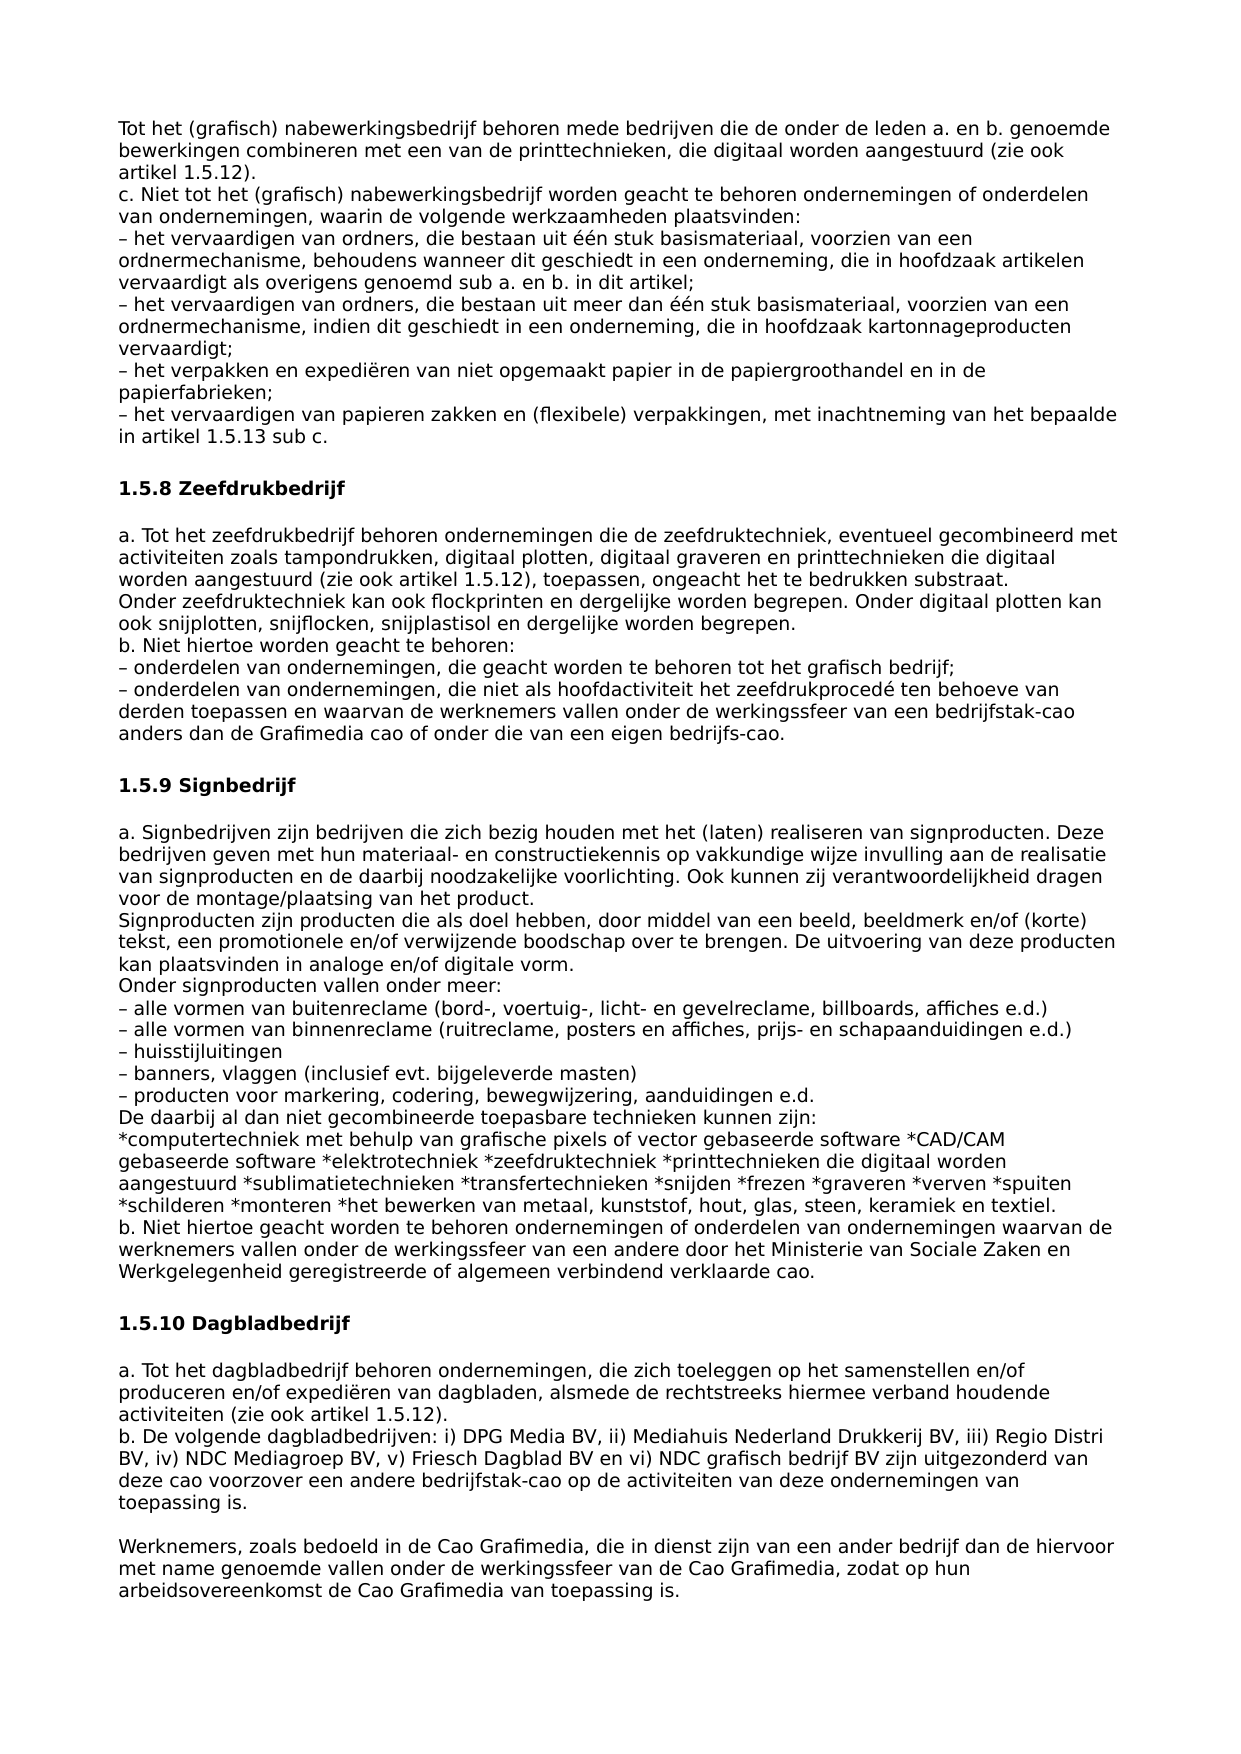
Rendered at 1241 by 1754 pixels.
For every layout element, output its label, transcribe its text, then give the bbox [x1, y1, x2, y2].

text c. Niet tot het (grafisch) nabewerkingsbedrijf worden geacht te behoren ondernemingen of onderdelen van ondernemingen, waarin de volgende werkzaamheden plaatsvinden: [118, 184, 1122, 228]
subtitle 1.5.8 Zeefdrukbedrijf [118, 478, 1122, 500]
text – onderdelen van ondernemingen, die niet als hoofdactiviteit het zeefdrukprocedé ten behoeve van derden toepassen en waarvan de werknemers vallen onder de werkingssfeer van een bedrijfstak-cao anders dan de Grafimedia cao of onder die van een eigen bedrijfs-cao. [118, 679, 1122, 744]
text b. Niet hiertoe geacht worden te behoren ondernemingen of onderdelen van ondernemingen waarvan de werknemers vallen onder de werkingssfeer van een andere door het Ministerie van Sociale Zaken en Werkgelegenheid geregistreerde of algemeen verbindend verklaarde cao. [118, 1217, 1122, 1283]
text Signproducten zijn producten die als doel hebben, door middel van een beeld, beeldmerk en/of (korte) tekst, een promotionele en/of verwijzende boodschap over te brengen. De uitvoering van deze producten kan plaatsvinden in analoge en/of digitale vorm. [118, 909, 1122, 975]
text – alle vormen van binnenreclame (ruitreclame, posters en affiches, prijs- en schapaanduidingen e.d.) [118, 1019, 1122, 1041]
text – het vervaardigen van ordners, die bestaan uit één stuk basismateriaal, voorzien van een ordnermechanisme, behoudens wanneer dit geschiedt in een onderneming, die in hoofdzaak artikelen vervaardigt als overigens genoemd sub a. en b. in dit artikel; [118, 228, 1122, 294]
text Tot het (grafisch) nabewerkingsbedrijf behoren mede bedrijven die de onder de leden a. en b. genoemde bewerkingen combineren met een van de printtechnieken, die digitaal worden aangestuurd (zie ook artikel 1.5.12). [118, 118, 1122, 184]
text De daarbij al dan niet gecombineerde toepasbare technieken kunnen zijn: [118, 1107, 1122, 1129]
subtitle 1.5.9 Signbedrijf [118, 774, 1122, 797]
text Onder zeefdruktechniek kan ook flockprinten en dergelijke worden begrepen. Onder digitaal plotten kan ook snijplotten, snijflocken, snijplastisol en dergelijke worden begrepen. [118, 591, 1122, 635]
text b. Niet hiertoe worden geacht te behoren: [118, 635, 1122, 657]
text Onder signproducten vallen onder meer: [118, 975, 1122, 997]
text – alle vormen van buitenreclame (bord-, voertuig-, licht- en gevelreclame, billboards, affiches e.d.) [118, 997, 1122, 1019]
text – het vervaardigen van papieren zakken en (flexibele) verpakkingen, met inachtneming van het bepaalde in artikel 1.5.13 sub c. [118, 404, 1122, 448]
text a. Tot het dagbladbedrijf behoren ondernemingen, die zich toeleggen op het samenstellen en/of produceren en/of expediëren van dagbladen, alsmede de rechtstreeks hiermee verband houdende activiteiten (zie ook artikel 1.5.12). [118, 1360, 1122, 1426]
text – producten voor markering, codering, bewegwijzering, aanduidingen e.d. [118, 1085, 1122, 1107]
subtitle 1.5.10 Dagbladbedrijf [118, 1313, 1122, 1335]
text b. De volgende dagbladbedrijven: i) DPG Media BV, ii) Mediahuis Nederland Drukkerij BV, iii) Regio Distri BV, iv) NDC Mediagroep BV, v) Friesch Dagblad BV en vi) NDC grafisch bedrijf BV zijn uitgezonderd van deze cao voorzover een andere bedrijfstak-cao op de activiteiten van deze ondernemingen van toepassing is. [118, 1426, 1122, 1514]
text Werknemers, zoals bedoeld in de Cao Grafimedia, die in dienst zijn van een ander bedrijf dan de hiervoor met name genoemde vallen onder de werkingssfeer van de Cao Grafimedia, zodat op hun arbeidsovereenkomst de Cao Grafimedia van toepassing is. [118, 1536, 1122, 1602]
text – het verpakken en expediëren van niet opgemaakt papier in de papiergroothandel en in de papierfabrieken; [118, 360, 1122, 404]
text – banners, vlaggen (inclusief evt. bijgeleverde masten) [118, 1063, 1122, 1085]
text – onderdelen van ondernemingen, die geacht worden te behoren tot het grafisch bedrijf; [118, 657, 1122, 679]
text – het vervaardigen van ordners, die bestaan uit meer dan één stuk basismateriaal, voorzien van een ordnermechanisme, indien dit geschiedt in een onderneming, die in hoofdzaak kartonnageproducten vervaardigt; [118, 294, 1122, 360]
text a. Tot het zeefdrukbedrijf behoren ondernemingen die de zeefdruktechniek, eventueel gecombineerd met activiteiten zoals tampondrukken, digitaal plotten, digitaal graveren en printtechnieken die digitaal worden aangestuurd (zie ook artikel 1.5.12), toepassen, ongeacht het te bedrukken substraat. [118, 525, 1122, 591]
text a. Signbedrijven zijn bedrijven die zich bezig houden met het (laten) realiseren van signproducten. Deze bedrijven geven met hun materiaal- en constructiekennis op vakkundige wijze invulling aan de realisatie van signproducten en de daarbij noodzakelijke voorlichting. Ook kunnen zij verantwoordelijkheid dragen voor de montage/plaatsing van het product. [118, 822, 1122, 909]
text *computertechniek met behulp van grafische pixels of vector gebaseerde software *CAD/CAM gebaseerde software *elektrotechniek *zeefdruktechniek *printtechnieken die digitaal worden aangestuurd *sublimatietechnieken *transfertechnieken *snijden *frezen *graveren *verven *spuiten *schilderen *monteren *het bewerken van metaal, kunststof, hout, glas, steen, keramiek en textiel. [118, 1129, 1122, 1217]
text – huisstijluitingen [118, 1041, 1122, 1063]
